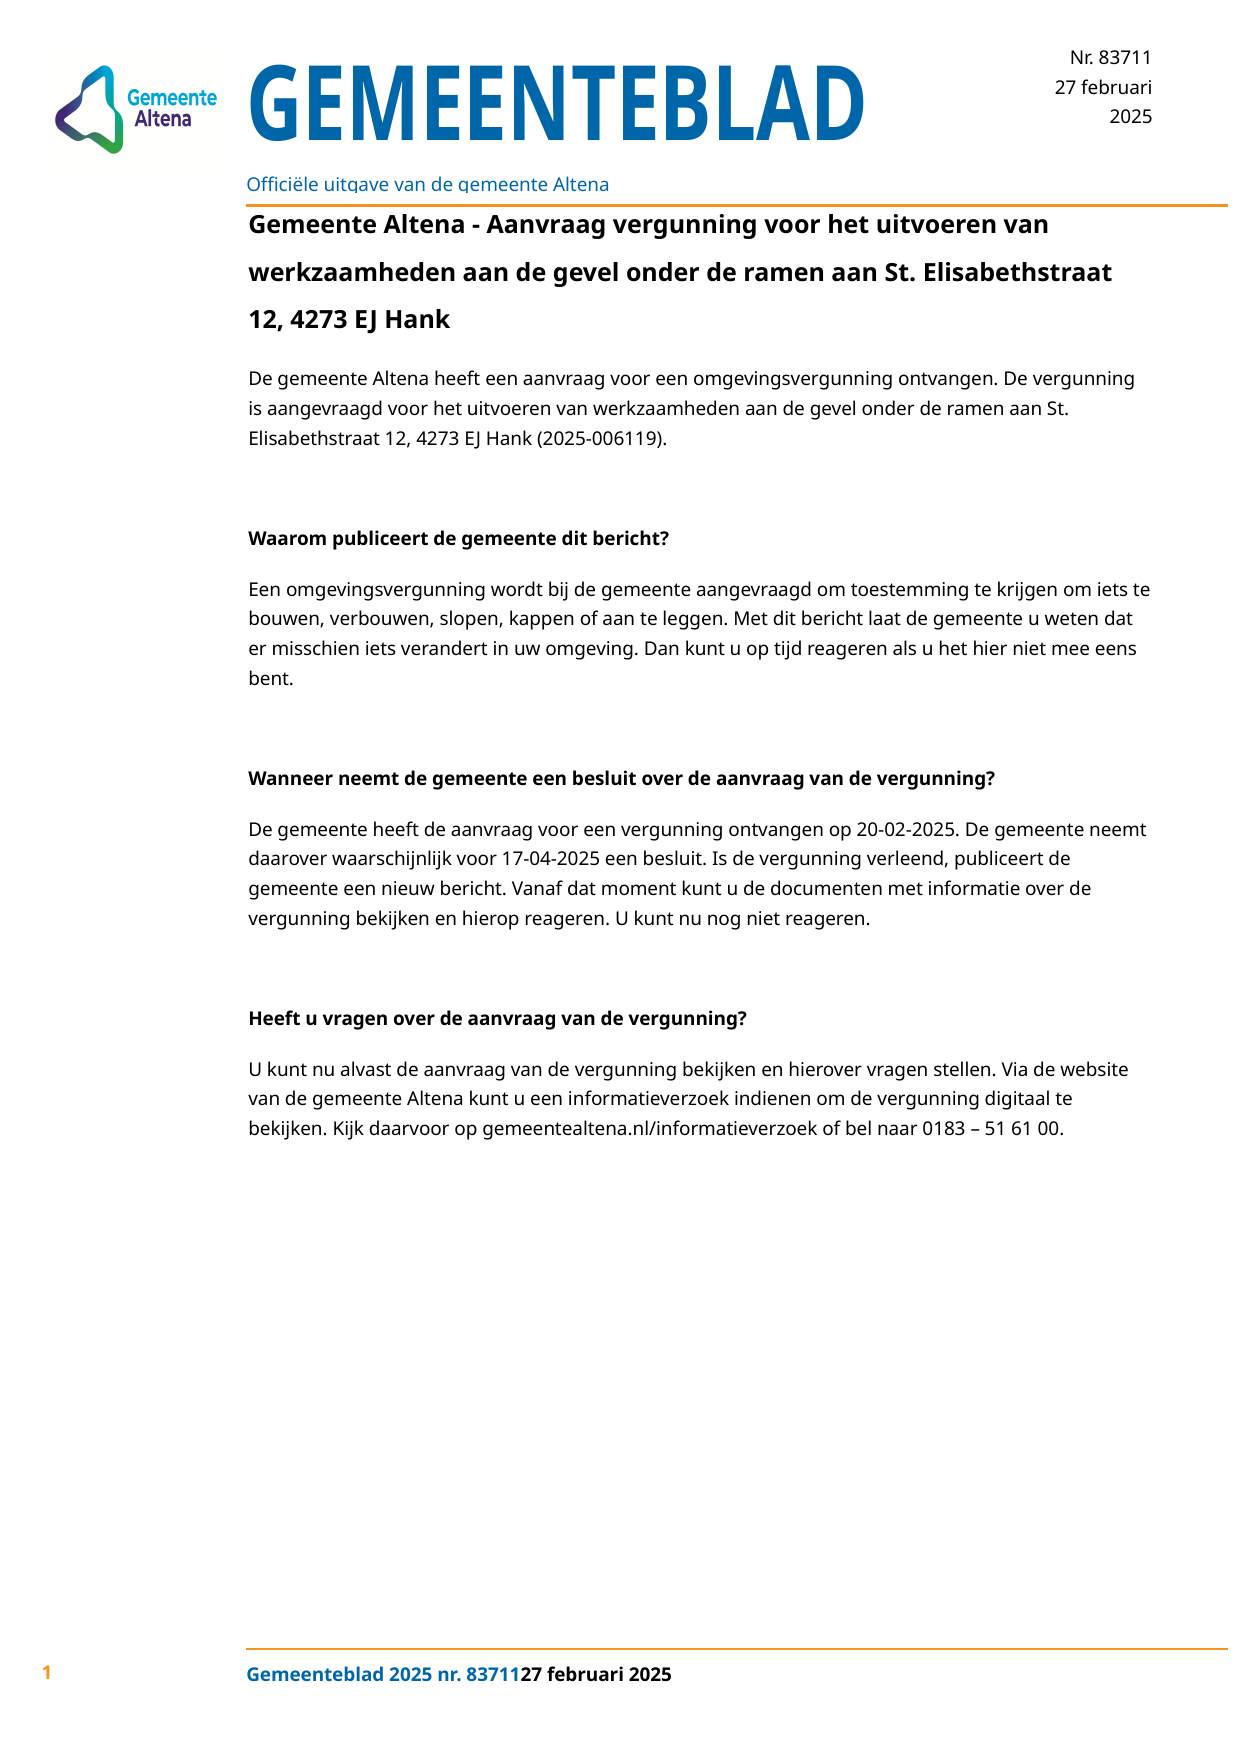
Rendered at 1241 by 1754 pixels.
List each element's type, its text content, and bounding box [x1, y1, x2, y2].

text Heeft u vragen over de aanvraag van de vergunning? [248, 1006, 1152, 1031]
text U kunt nu alvast de aanvraag van de vergunning bekijken en hierover vragen stellen. Via de website van de gemeente Altena kunt u een informatieverzoek indienen om de vergunning digitaal te bekijken. Kijk daarvoor op gemeentealtena.nl/informatieverzoek of bel naar 0183 – 51 61 00. [248, 1056, 1152, 1141]
text De gemeente Altena heeft een aanvraag voor een omgevingsvergunning ontvangen. De vergunning is aangevraagd voor het uitvoeren van werkzaamheden aan de gevel onder de ramen aan St. Elisabethstraat 12, 4273 EJ Hank (2025-006119). [248, 366, 1152, 450]
text Gemeente Altena - Aanvraag vergunning voor het uitvoeren van werkzaamheden aan de gevel onder de ramen aan St. Elisabethstraat 12, 4273 EJ Hank [248, 207, 1152, 336]
picture [41, 47, 231, 172]
text Wanneer neemt de gemeente een besluit over de aanvraag van de vergunning? [248, 766, 1152, 791]
text Waarom publiceert de gemeente dit bericht? [248, 526, 1152, 551]
text Een omgevingsvergunning wordt bij de gemeente aangevraagd om toestemming te krijgen om iets te bouwen, verbouwen, slopen, kappen of aan te leggen. Met dit bericht laat de gemeente u weten dat er misschien iets verandert in uw omgeving. Dan kunt u op tijd reageren als u het hier niet mee eens bent. [248, 576, 1152, 690]
text De gemeente heeft de aanvraag voor een vergunning ontvangen op 20-02-2025. De gemeente neemt daarover waarschijnlijk voor 17-04-2025 een besluit. Is de vergunning verleend, publiceert de gemeente een nieuw bericht. Vanaf dat moment kunt u de documenten met informatie over de vergunning bekijken en hierop reageren. U kunt nu nog niet reageren. [248, 816, 1152, 930]
